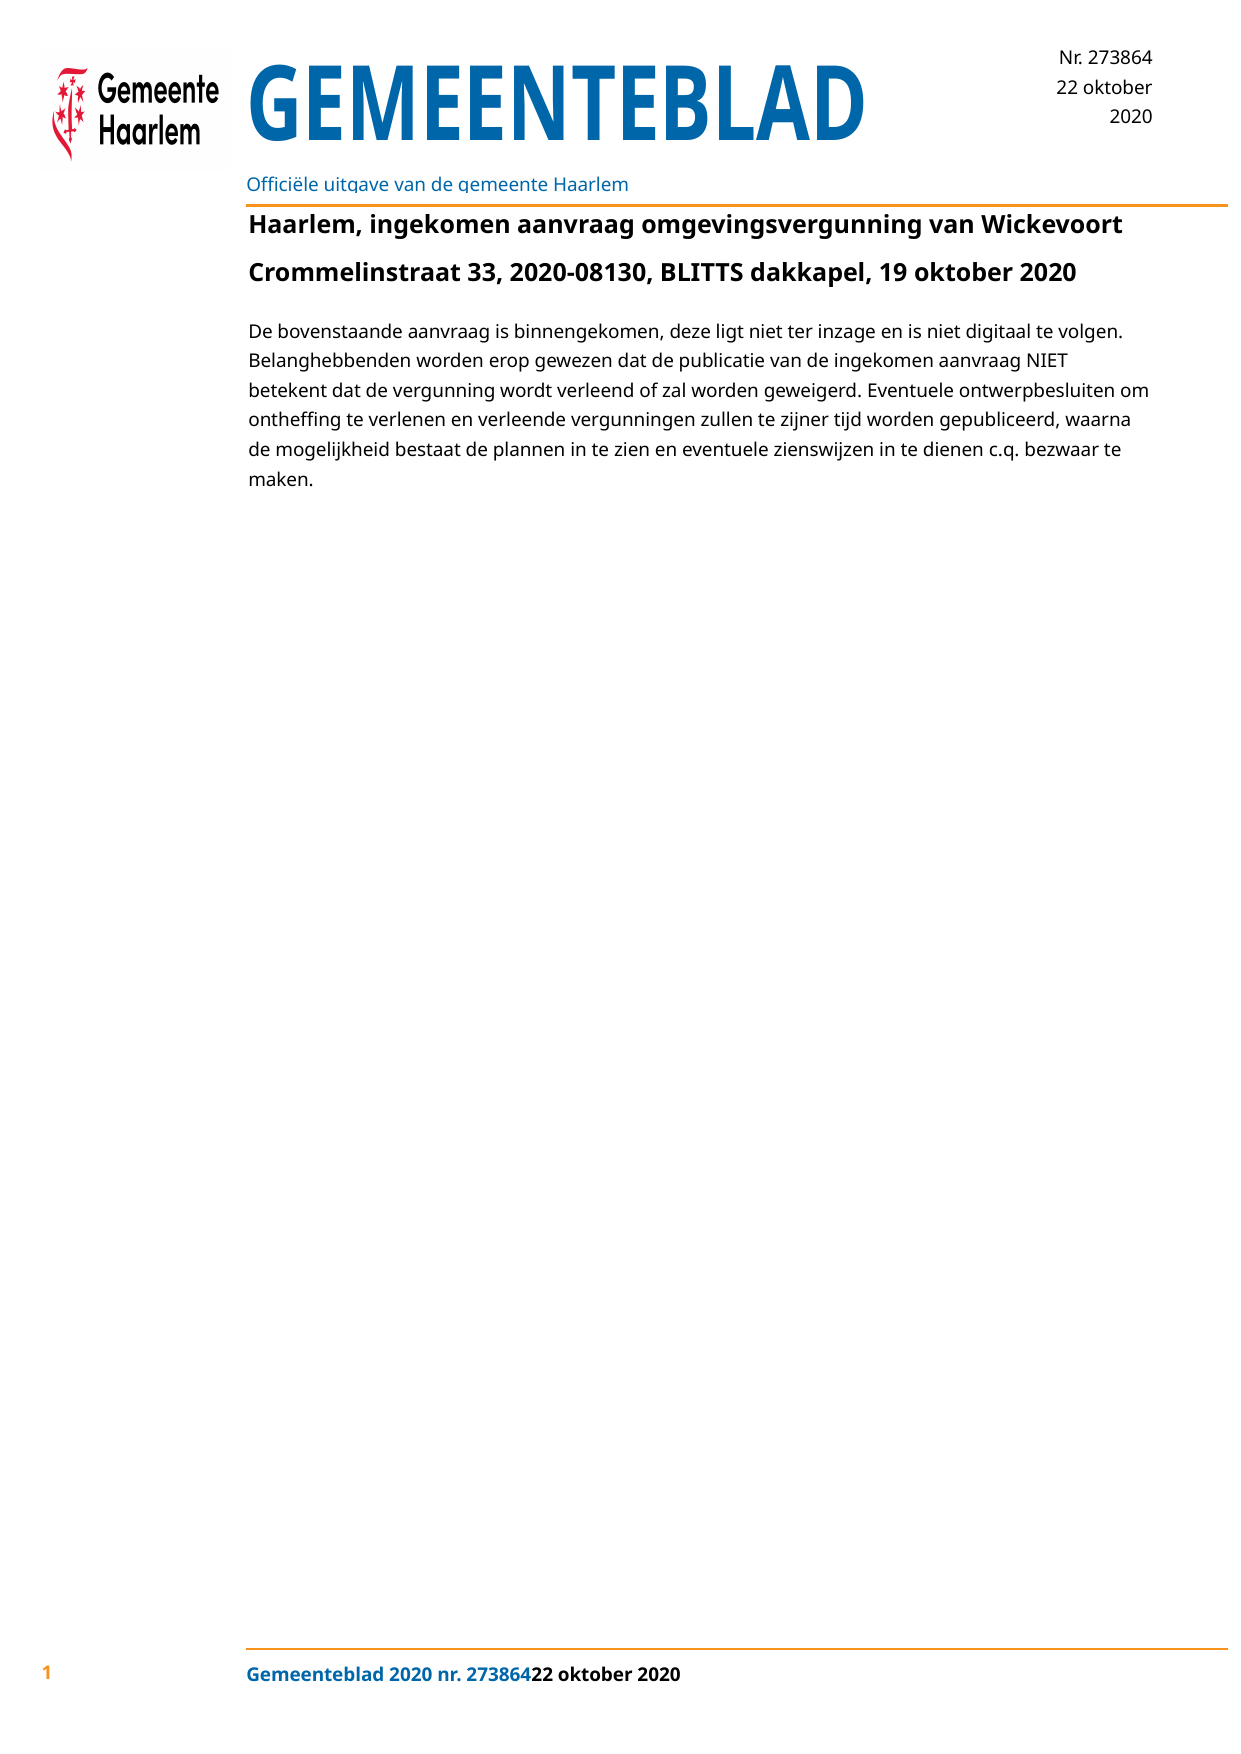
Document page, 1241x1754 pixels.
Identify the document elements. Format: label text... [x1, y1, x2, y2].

text De bovenstaande aanvraag is binnengekomen, deze ligt niet ter inzage en is niet digitaal te volgen. Belanghebbenden worden erop gewezen dat de publicatie van de ingekomen aanvraag NIET betekent dat de vergunning wordt verleend of zal worden geweigerd. Eventuele ontwerpbesluiten om ontheffing te verlenen en verleende vergunningen zullen te zijner tijd worden gepubliceerd, waarna de mogelijkheid bestaat de plannen in te zien en eventuele zienswijzen in te dienen c.q. bezwaar te maken. [248, 318, 1152, 492]
picture [41, 47, 231, 172]
text Haarlem, ingekomen aanvraag omgevingsvergunning van Wickevoort Crommelinstraat 33, 2020-08130, BLITTS dakkapel, 19 oktober 2020 [248, 207, 1152, 288]
